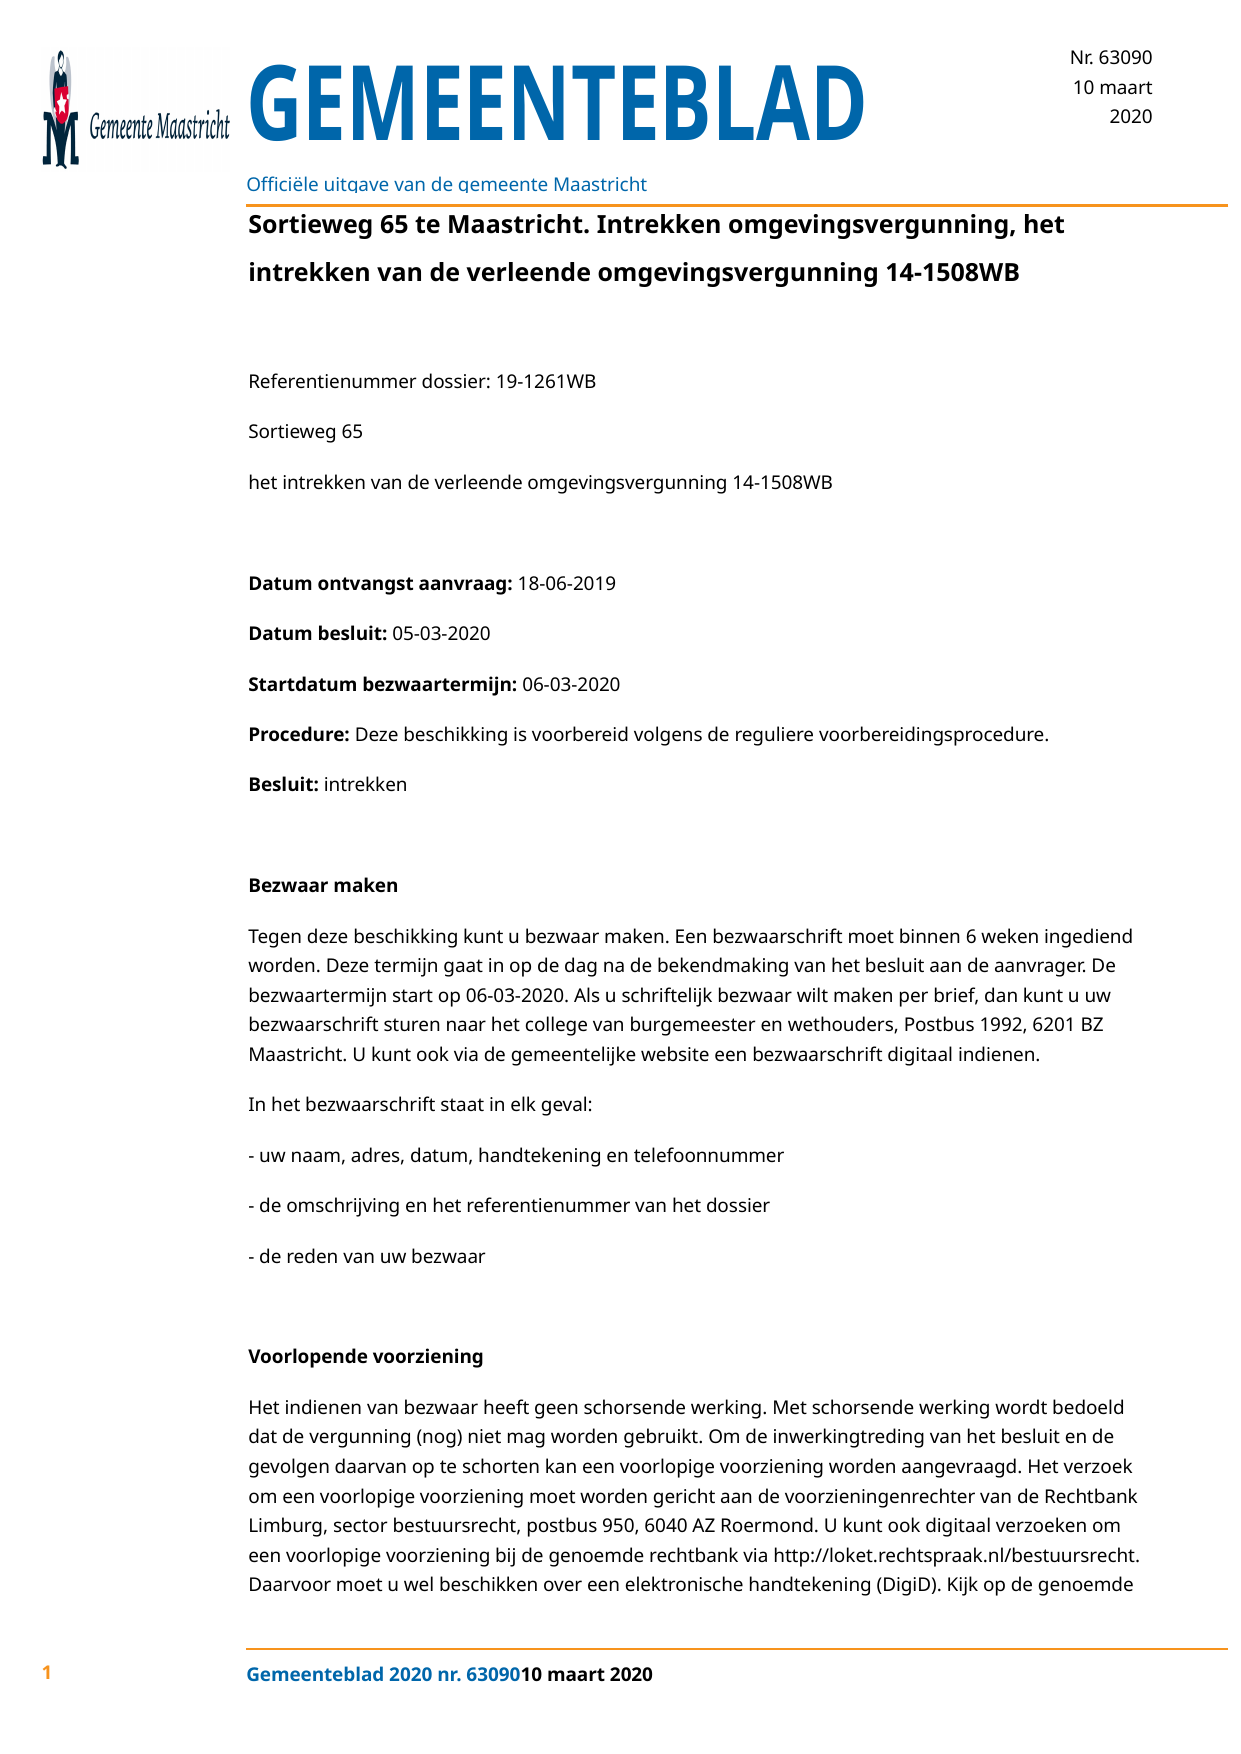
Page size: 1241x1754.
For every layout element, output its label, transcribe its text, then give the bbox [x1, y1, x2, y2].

text In het bezwaarschrift staat in elk geval: [248, 1092, 1152, 1117]
text Sortieweg 65 [248, 419, 1152, 444]
text - de reden van uw bezwaar [248, 1243, 1152, 1269]
text - de omschrijving en het referentienummer van het dossier [248, 1192, 1152, 1218]
text Tegen deze beschikking kunt u bezwaar maken. Een bezwaarschrift moet binnen 6 weken ingediend worden. Deze termijn gaat in op de dag na de bekendmaking van het besluit aan de aanvrager. De bezwaartermijn start op 06-03-2020. Als u schriftelijk bezwaar wilt maken per brief, dan kunt u uw bezwaarschrift sturen naar het college van burgemeester en wethouders, Postbus 1992, 6201 BZ Maastricht. U kunt ook via de gemeentelijke website een bezwaarschrift digitaal indienen. [248, 923, 1152, 1067]
text Startdatum bezwaartermijn: 06-03-2020 [248, 671, 1152, 697]
text Referentienummer dossier: 19-1261WB [248, 368, 1152, 394]
text Het indienen van bezwaar heeft geen schorsende werking. Met schorsende werking wordt bedoeld dat de vergunning (nog) niet mag worden gebruikt. Om de inwerkingtreding van het besluit en de gevolgen daarvan op te schorten kan een voorlopige voorziening worden aangevraagd. Het verzoek om een voorlopige voorziening moet worden gericht aan de voorzieningenrechter van de Rechtbank Limburg, sector bestuursrecht, postbus 950, 6040 AZ Roermond. U kunt ook digitaal verzoeken om een voorlopige voorziening bij de genoemde rechtbank via http://loket.rechtspraak.nl/bestuursrecht. Daarvoor moet u wel beschikken over een elektronische handtekening (DigiD). Kijk op de genoemde [248, 1394, 1152, 1597]
text Procedure: Deze beschikking is voorbereid volgens de reguliere voorbereidingsprocedure. [248, 721, 1152, 747]
picture [41, 47, 231, 172]
text Sortieweg 65 te Maastricht. Intrekken omgevingsvergunning, het intrekken van de verleende omgevingsvergunning 14-1508WB [248, 207, 1152, 288]
text Besluit: intrekken [248, 772, 1152, 797]
text - uw naam, adres, datum, handtekening en telefoonnummer [248, 1142, 1152, 1168]
text het intrekken van de verleende omgevingsvergunning 14-1508WB [248, 469, 1152, 495]
text Bezwaar maken [248, 872, 1152, 898]
text Datum ontvangst aanvraag: 18-06-2019 [248, 570, 1152, 596]
text Datum besluit: 05-03-2020 [248, 620, 1152, 646]
text Voorlopende voorziening [248, 1344, 1152, 1369]
